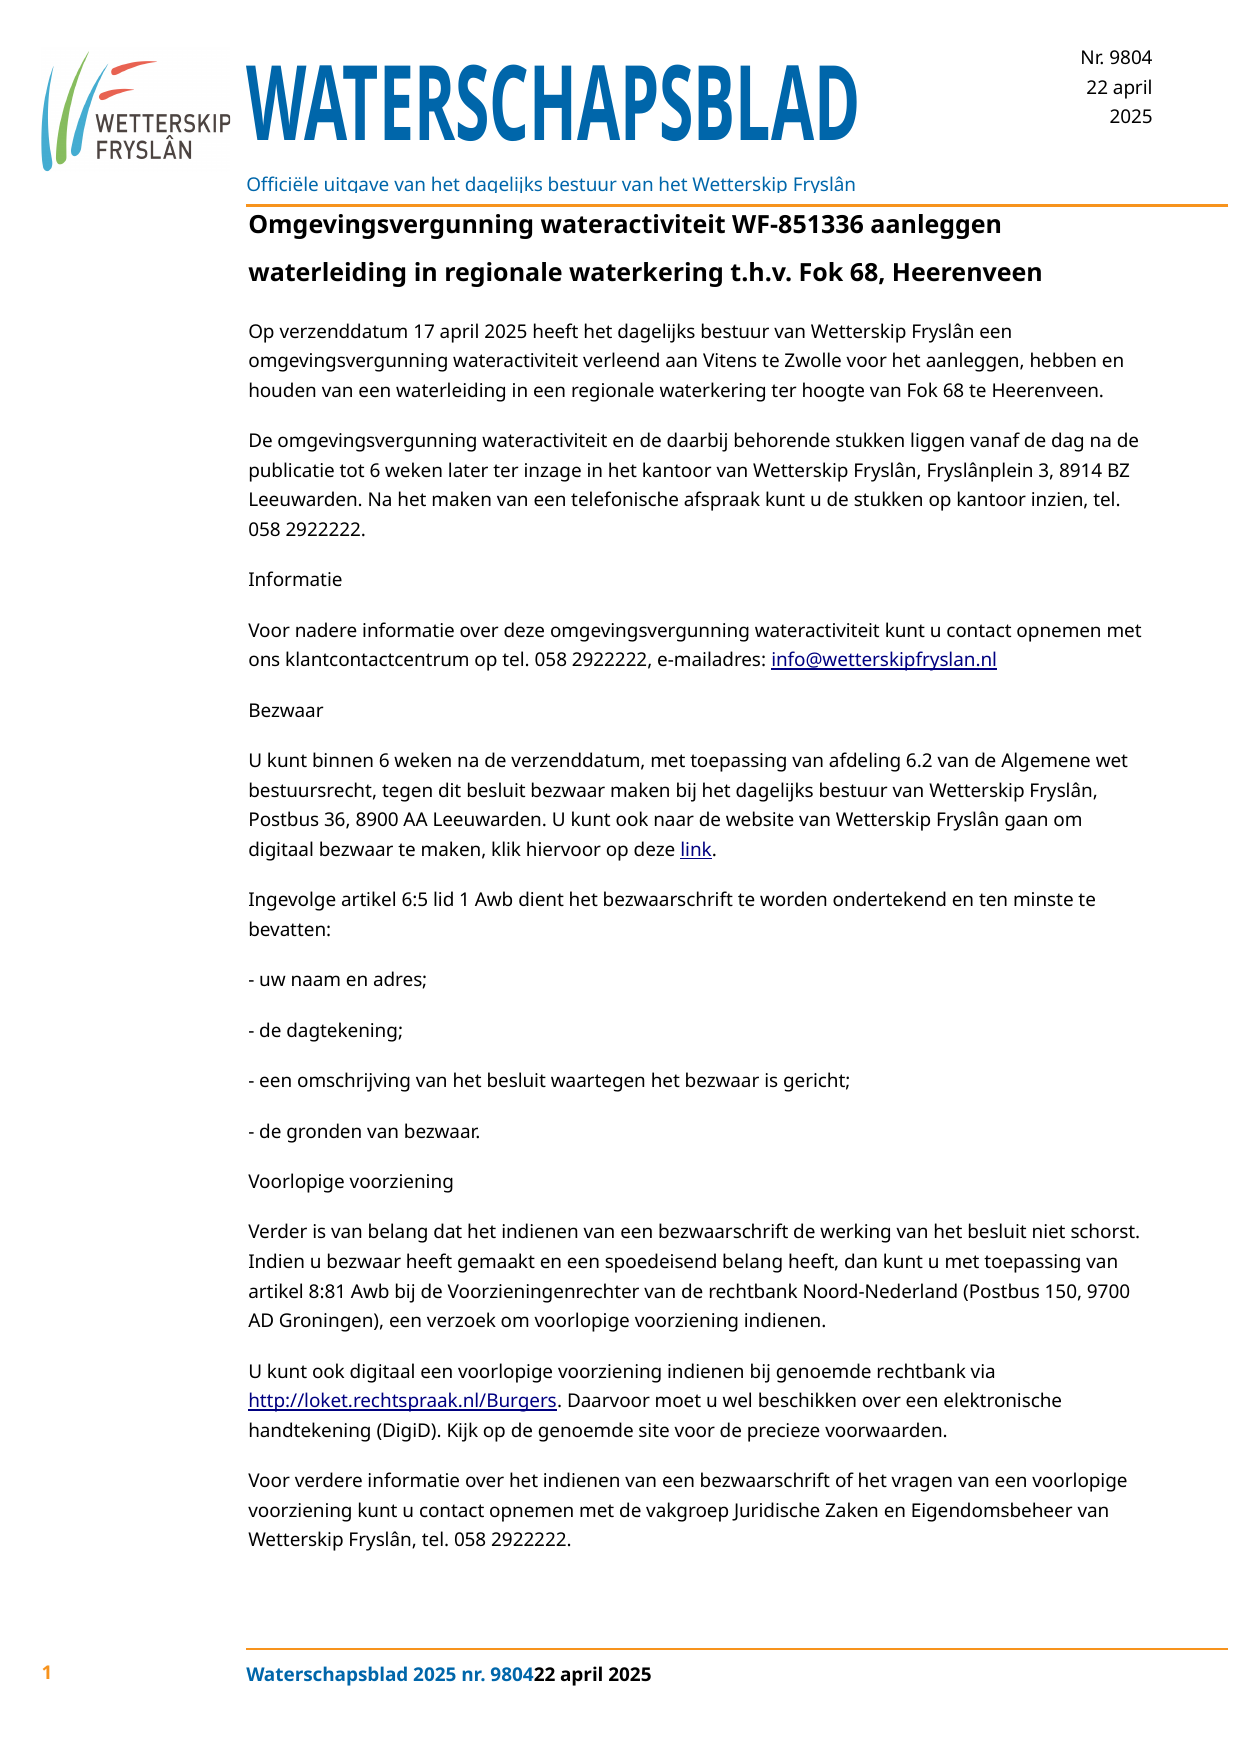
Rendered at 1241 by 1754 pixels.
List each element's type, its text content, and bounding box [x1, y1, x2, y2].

text Ingevolge artikel 6:5 lid 1 Awb dient het bezwaarschrift te worden ondertekend en ten minste te bevatten: [248, 887, 1152, 942]
text - de gronden van bezwaar. [248, 1118, 1152, 1144]
text Voor verdere informatie over het indienen van een bezwaarschrift of het vragen van een voorlopige voorziening kunt u contact opnemen met de vakgroep Juridische Zaken en Eigendomsbeheer van Wetterskip Fryslân, tel. 058 2922222. [248, 1467, 1152, 1552]
text Omgevingsvergunning wateractiviteit WF-851336 aanleggen waterleiding in regionale waterkering t.h.v. Fok 68, Heerenveen [248, 207, 1152, 288]
text Verder is van belang dat het indienen van een bezwaarschrift de werking van het besluit niet schorst. Indien u bezwaar heeft gemaakt en een spoedeisend belang heeft, dan kunt u met toepassing van artikel 8:81 Awb bij de Voorzieningenrechter van de rechtbank Noord-Nederland (Postbus 150, 9700 AD Groningen), een verzoek om voorlopige voorziening indienen. [248, 1219, 1152, 1333]
text Op verzenddatum 17 april 2025 heeft het dagelijks bestuur van Wetterskip Fryslân een omgevingsvergunning wateractiviteit verleend aan Vitens te Zwolle voor het aanleggen, hebben en houden van een waterleiding in een regionale waterkering ter hoogte van Fok 68 te Heerenveen. [248, 318, 1152, 403]
text Voor nadere informatie over deze omgevingsvergunning wateractiviteit kunt u contact opnemen met ons klantcontactcentrum op tel. 058 2922222, e-mailadres: info@wetterskipfryslan.nl [248, 617, 1152, 672]
text - uw naam en adres; [248, 967, 1152, 992]
text U kunt binnen 6 weken na de verzenddatum, met toepassing van afdeling 6.2 van de Algemene wet bestuursrecht, tegen dit besluit bezwaar maken bij het dagelijks bestuur van Wetterskip Fryslân, Postbus 36, 8900 AA Leeuwarden. U kunt ook naar de website van Wetterskip Fryslân gaan om digitaal bezwaar te maken, klik hiervoor op deze link. [248, 747, 1152, 862]
text - een omschrijving van het besluit waartegen het bezwaar is gericht; [248, 1067, 1152, 1093]
text - de dagtekening; [248, 1017, 1152, 1043]
text Bezwaar [248, 697, 1152, 723]
text De omgevingsvergunning wateractiviteit en de daarbij behorende stukken liggen vanaf de dag na de publicatie tot 6 weken later ter inzage in het kantoor van Wetterskip Fryslân, Fryslânplein 3, 8914 BZ Leeuwarden. Na het maken van een telefonische afspraak kunt u de stukken op kantoor inzien, tel. 058 2922222. [248, 427, 1152, 542]
text Informatie [248, 567, 1152, 592]
text U kunt ook digitaal een voorlopige voorziening indienen bij genoemde rechtbank via http://loket.rechtspraak.nl/Burgers. Daarvoor moet u wel beschikken over een elektronische handtekening (DigiD). Kijk op de genoemde site voor de precieze voorwaarden. [248, 1358, 1152, 1443]
text Voorlopige voorziening [248, 1168, 1152, 1194]
picture [41, 47, 231, 172]
